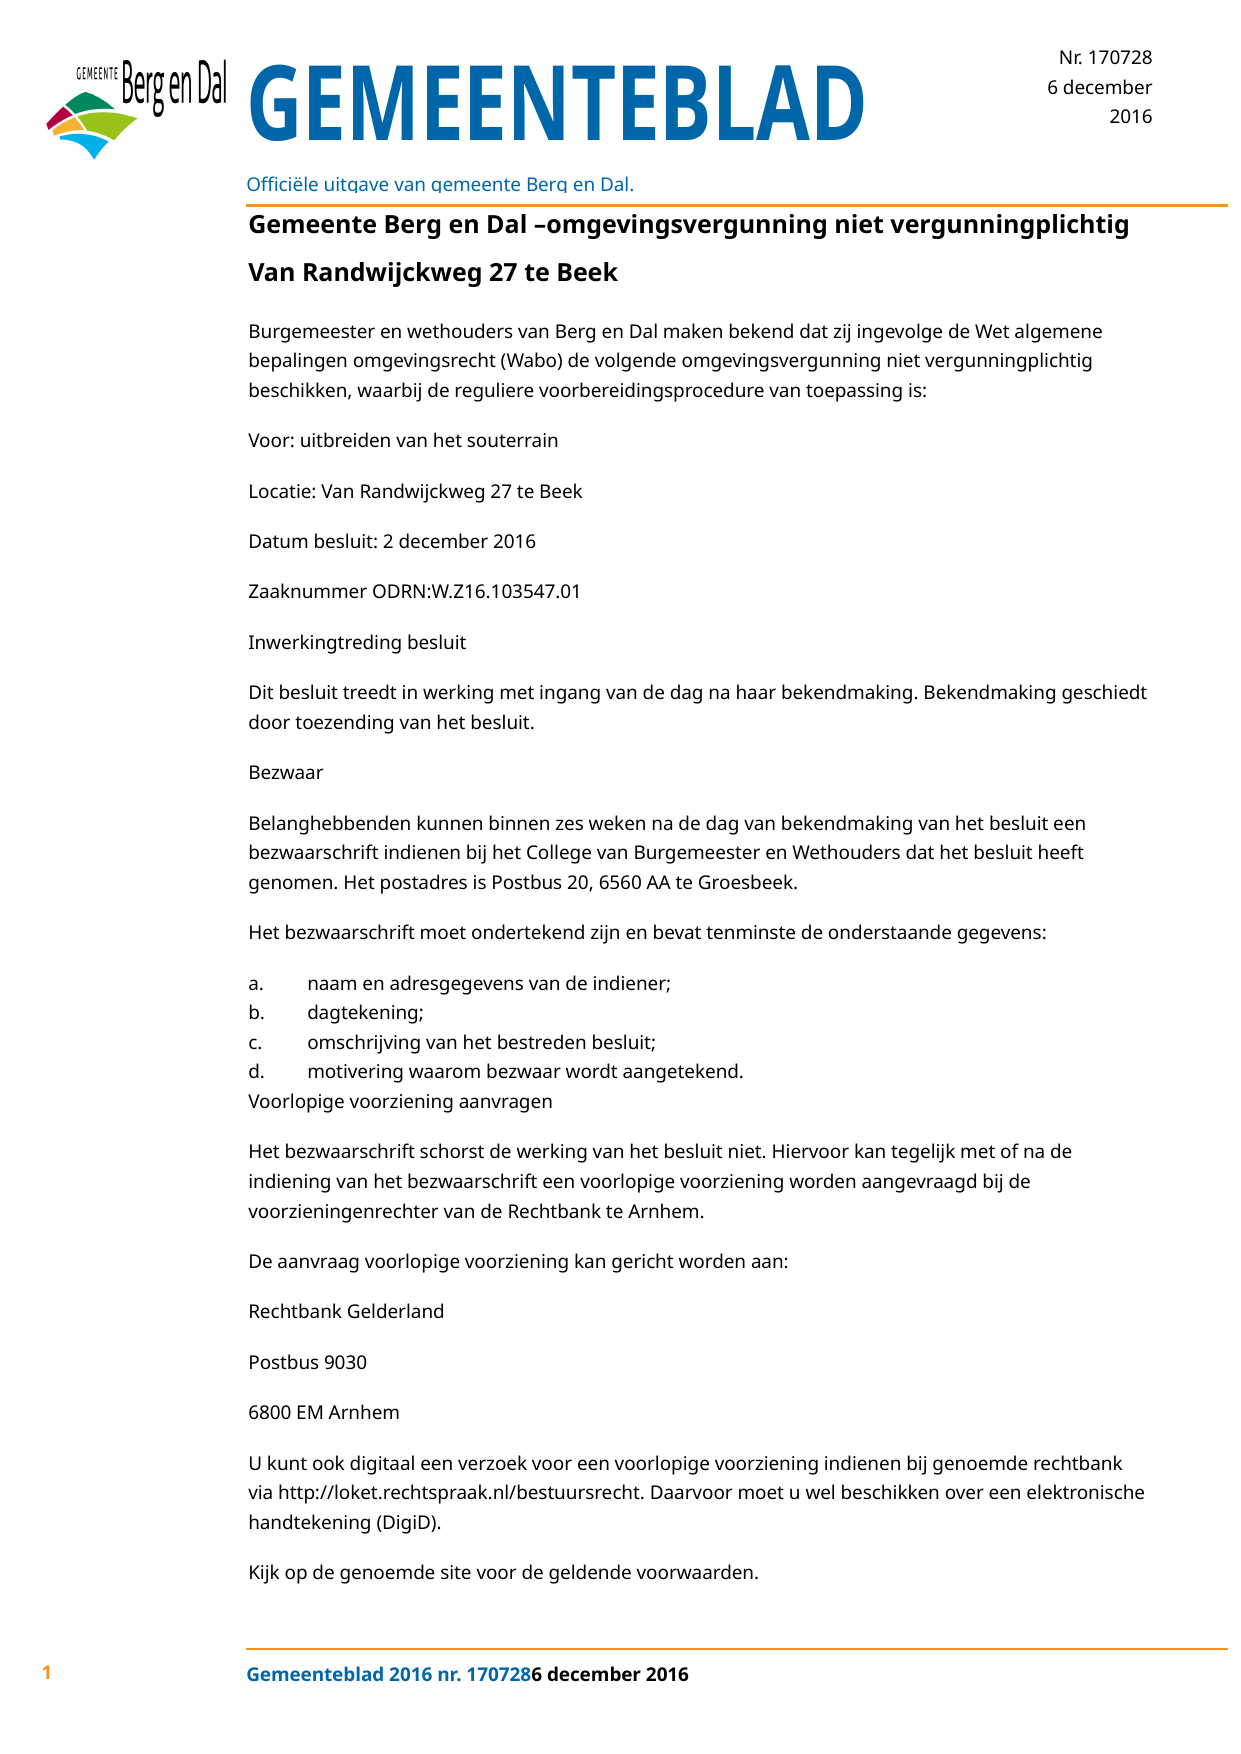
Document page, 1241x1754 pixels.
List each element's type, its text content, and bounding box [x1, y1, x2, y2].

list omschrijving van het bestreden besluit; [248, 1029, 1152, 1055]
text U kunt ook digitaal een verzoek voor een voorlopige voorziening indienen bij genoemde rechtbank via http://loket.rechtspraak.nl/bestuursrecht. Daarvoor moet u wel beschikken over een elektronische handtekening (DigiD). [248, 1450, 1152, 1535]
text De aanvraag voorlopige voorziening kan gericht worden aan: [248, 1248, 1152, 1274]
list dagtekening; [248, 999, 1152, 1025]
text Het bezwaarschrift moet ondertekend zijn en bevat tenminste de onderstaande gegevens: [248, 919, 1152, 945]
text 6800 EM Arnhem [248, 1399, 1152, 1425]
text Voorlopige voorziening aanvragen [248, 1088, 1152, 1114]
text Zaaknummer ODRN:W.Z16.103547.01 [248, 579, 1152, 604]
list motivering waarom bezwaar wordt aangetekend. [248, 1059, 1152, 1084]
text Inwerkingtreding besluit [248, 629, 1152, 655]
text Datum besluit: 2 december 2016 [248, 528, 1152, 554]
text Bezwaar [248, 759, 1152, 785]
list naam en adresgegevens van de indiener; [248, 970, 1152, 996]
text Locatie: Van Randwijckweg 27 te Beek [248, 478, 1152, 504]
text Postbus 9030 [248, 1349, 1152, 1375]
text Kijk op de genoemde site voor de geldende voorwaarden. [248, 1559, 1152, 1585]
text Belanghebbenden kunnen binnen zes weken na de dag van bekendmaking van het besluit een bezwaarschrift indienen bij het College van Burgemeester en Wethouders dat het besluit heeft genomen. Het postadres is Postbus 20, 6560 AA te Groesbeek. [248, 810, 1152, 895]
text Gemeente Berg en Dal –omgevingsvergunning niet vergunningplichtig Van Randwijckweg 27 te Beek [248, 207, 1152, 288]
picture [41, 47, 231, 172]
text Rechtbank Gelderland [248, 1299, 1152, 1324]
text Burgemeester en wethouders van Berg en Dal maken bekend dat zij ingevolge de Wet algemene bepalingen omgevingsrecht (Wabo) de volgende omgevingsvergunning niet vergunningplichtig beschikken, waarbij de reguliere voorbereidingsprocedure van toepassing is: [248, 318, 1152, 403]
text Voor: uitbreiden van het souterrain [248, 427, 1152, 453]
text Dit besluit treedt in werking met ingang van de dag na haar bekendmaking. Bekendmaking geschiedt door toezending van het besluit. [248, 679, 1152, 735]
text Het bezwaarschrift schorst de werking van het besluit niet. Hiervoor kan tegelijk met of na de indiening van het bezwaarschrift een voorlopige voorziening worden aangevraagd bij de voorzieningenrechter van de Rechtbank te Arnhem. [248, 1139, 1152, 1224]
